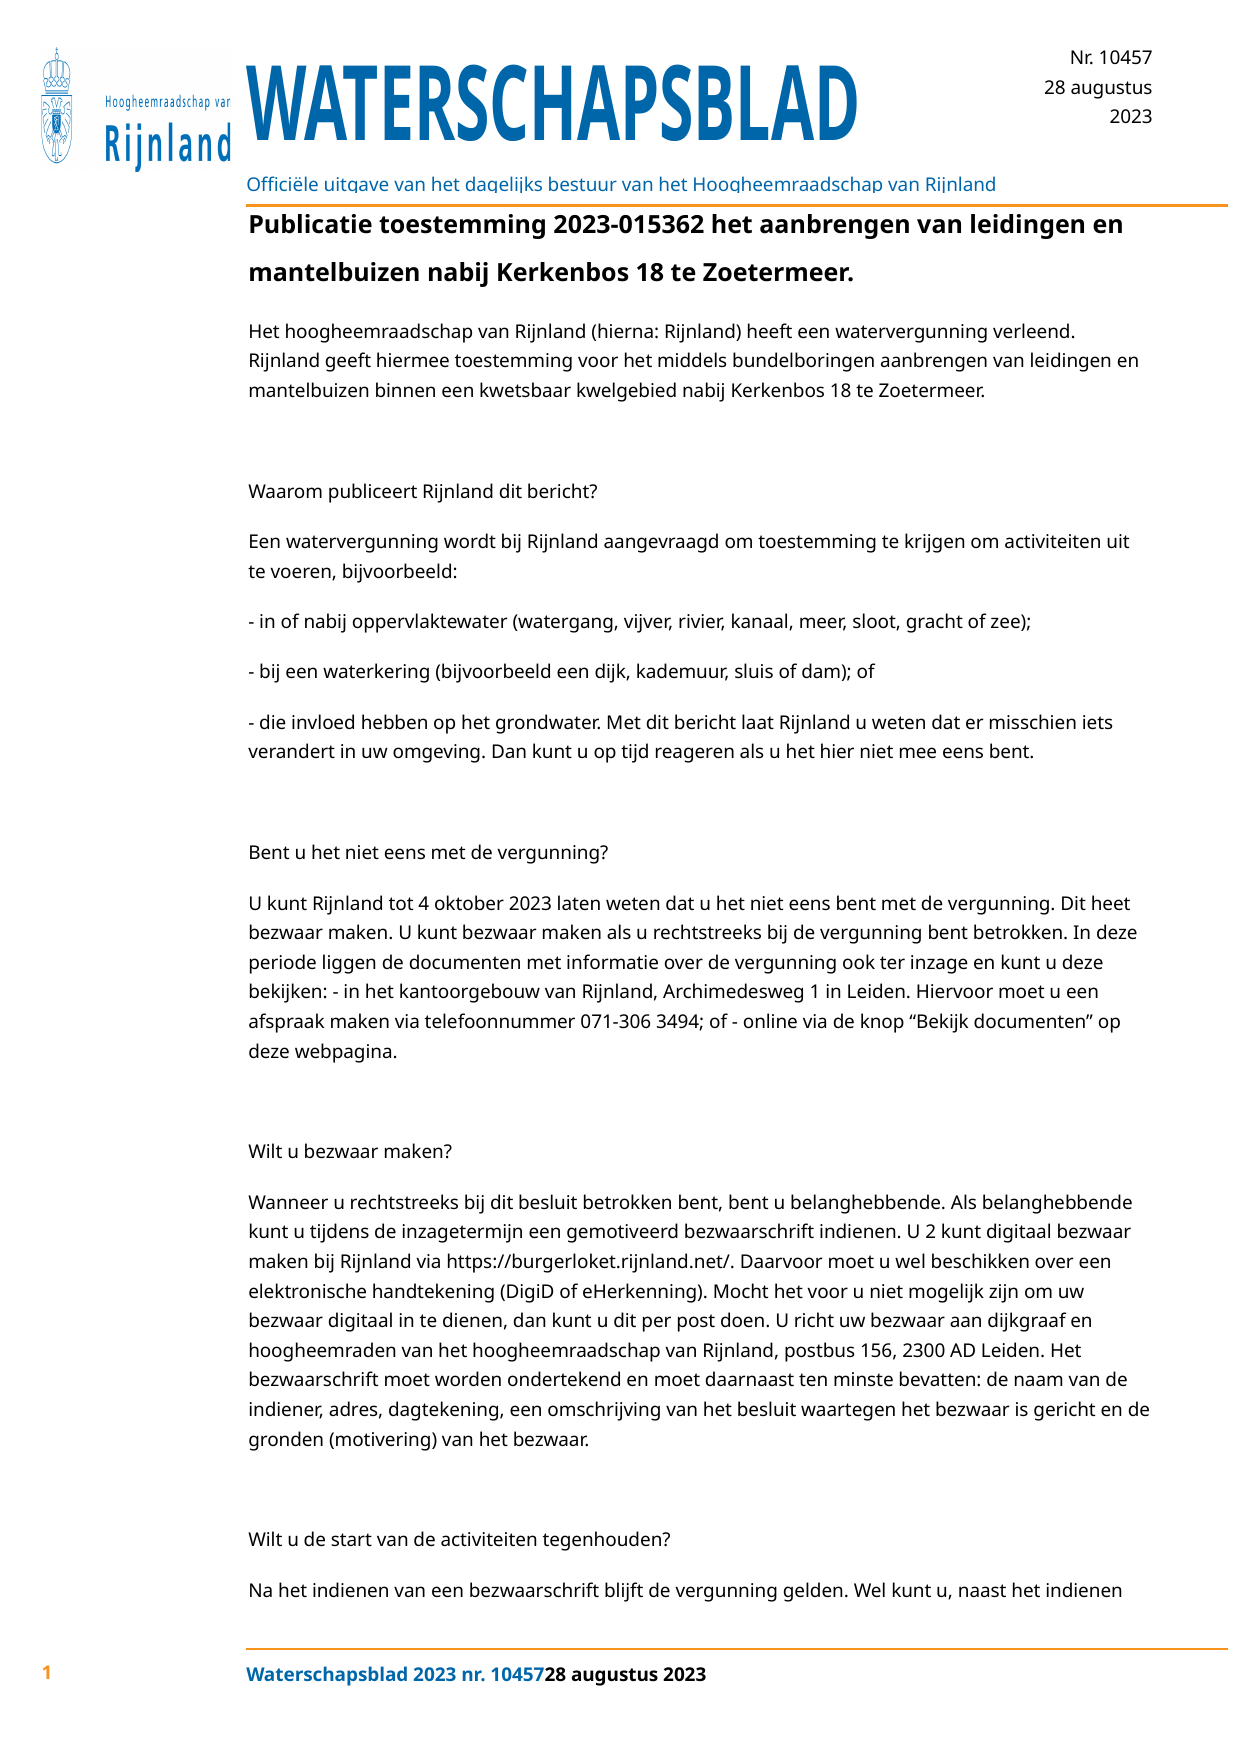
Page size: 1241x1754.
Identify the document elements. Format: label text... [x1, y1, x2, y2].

text Het hoogheemraadschap van Rijnland (hierna: Rijnland) heeft een watervergunning verleend. Rijnland geeft hiermee toestemming voor het middels bundelboringen aanbrengen van leidingen en mantelbuizen binnen een kwetsbaar kwelgebied nabij Kerkenbos 18 te Zoetermeer. [248, 318, 1152, 403]
text Wanneer u rechtstreeks bij dit besluit betrokken bent, bent u belanghebbende. Als belanghebbende kunt u tijdens de inzagetermijn een gemotiveerd bezwaarschrift indienen. U 2 kunt digitaal bezwaar maken bij Rijnland via https://burgerloket.rijnland.net/. Daarvoor moet u wel beschikken over een elektronische handtekening (DigiD of eHerkenning). Mocht het voor u niet mogelijk zijn om uw bezwaar digitaal in te dienen, dan kunt u dit per post doen. U richt uw bezwaar aan dijkgraaf en hoogheemraden van het hoogheemraadschap van Rijnland, postbus 156, 2300 AD Leiden. Het bezwaarschrift moet worden ondertekend en moet daarnaast ten minste bevatten: de naam van de indiener, adres, dagtekening, een omschrijving van het besluit waartegen het bezwaar is gericht en de gronden (motivering) van het bezwaar. [248, 1189, 1152, 1452]
text Wilt u de start van de activiteiten tegenhouden? [248, 1527, 1152, 1552]
text Een watervergunning wordt bij Rijnland aangevraagd om toestemming te krijgen om activiteiten uit te voeren, bijvoorbeeld: [248, 528, 1152, 584]
text U kunt Rijnland tot 4 oktober 2023 laten weten dat u het niet eens bent met de vergunning. Dit heet bezwaar maken. U kunt bezwaar maken als u rechtstreeks bij de vergunning bent betrokken. In deze periode liggen de documenten met informatie over de vergunning ook ter inzage en kunt u deze bekijken: - in het kantoorgebouw van Rijnland, Archimedesweg 1 in Leiden. Hiervoor moet u een afspraak maken via telefoonnummer 071-306 3494; of - online via de knop “Bekijk documenten” op deze webpagina. [248, 890, 1152, 1064]
text - die invloed hebben op het grondwater. Met dit bericht laat Rijnland u weten dat er misschien iets verandert in uw omgeving. Dan kunt u op tijd reageren als u het hier niet mee eens bent. [248, 709, 1152, 764]
text - bij een waterkering (bijvoorbeeld een dijk, kademuur, sluis of dam); of [248, 659, 1152, 684]
text Na het indienen van een bezwaarschrift blijft de vergunning gelden. Wel kunt u, naast het indienen [248, 1577, 1152, 1603]
text Waarom publiceert Rijnland dit bericht? [248, 478, 1152, 504]
picture [41, 47, 231, 172]
text Wilt u bezwaar maken? [248, 1139, 1152, 1164]
text Bent u het niet eens met de vergunning? [248, 839, 1152, 865]
text - in of nabij oppervlaktewater (watergang, vijver, rivier, kanaal, meer, sloot, gracht of zee); [248, 608, 1152, 634]
text Publicatie toestemming 2023-015362 het aanbrengen van leidingen en mantelbuizen nabij Kerkenbos 18 te Zoetermeer. [248, 207, 1152, 288]
